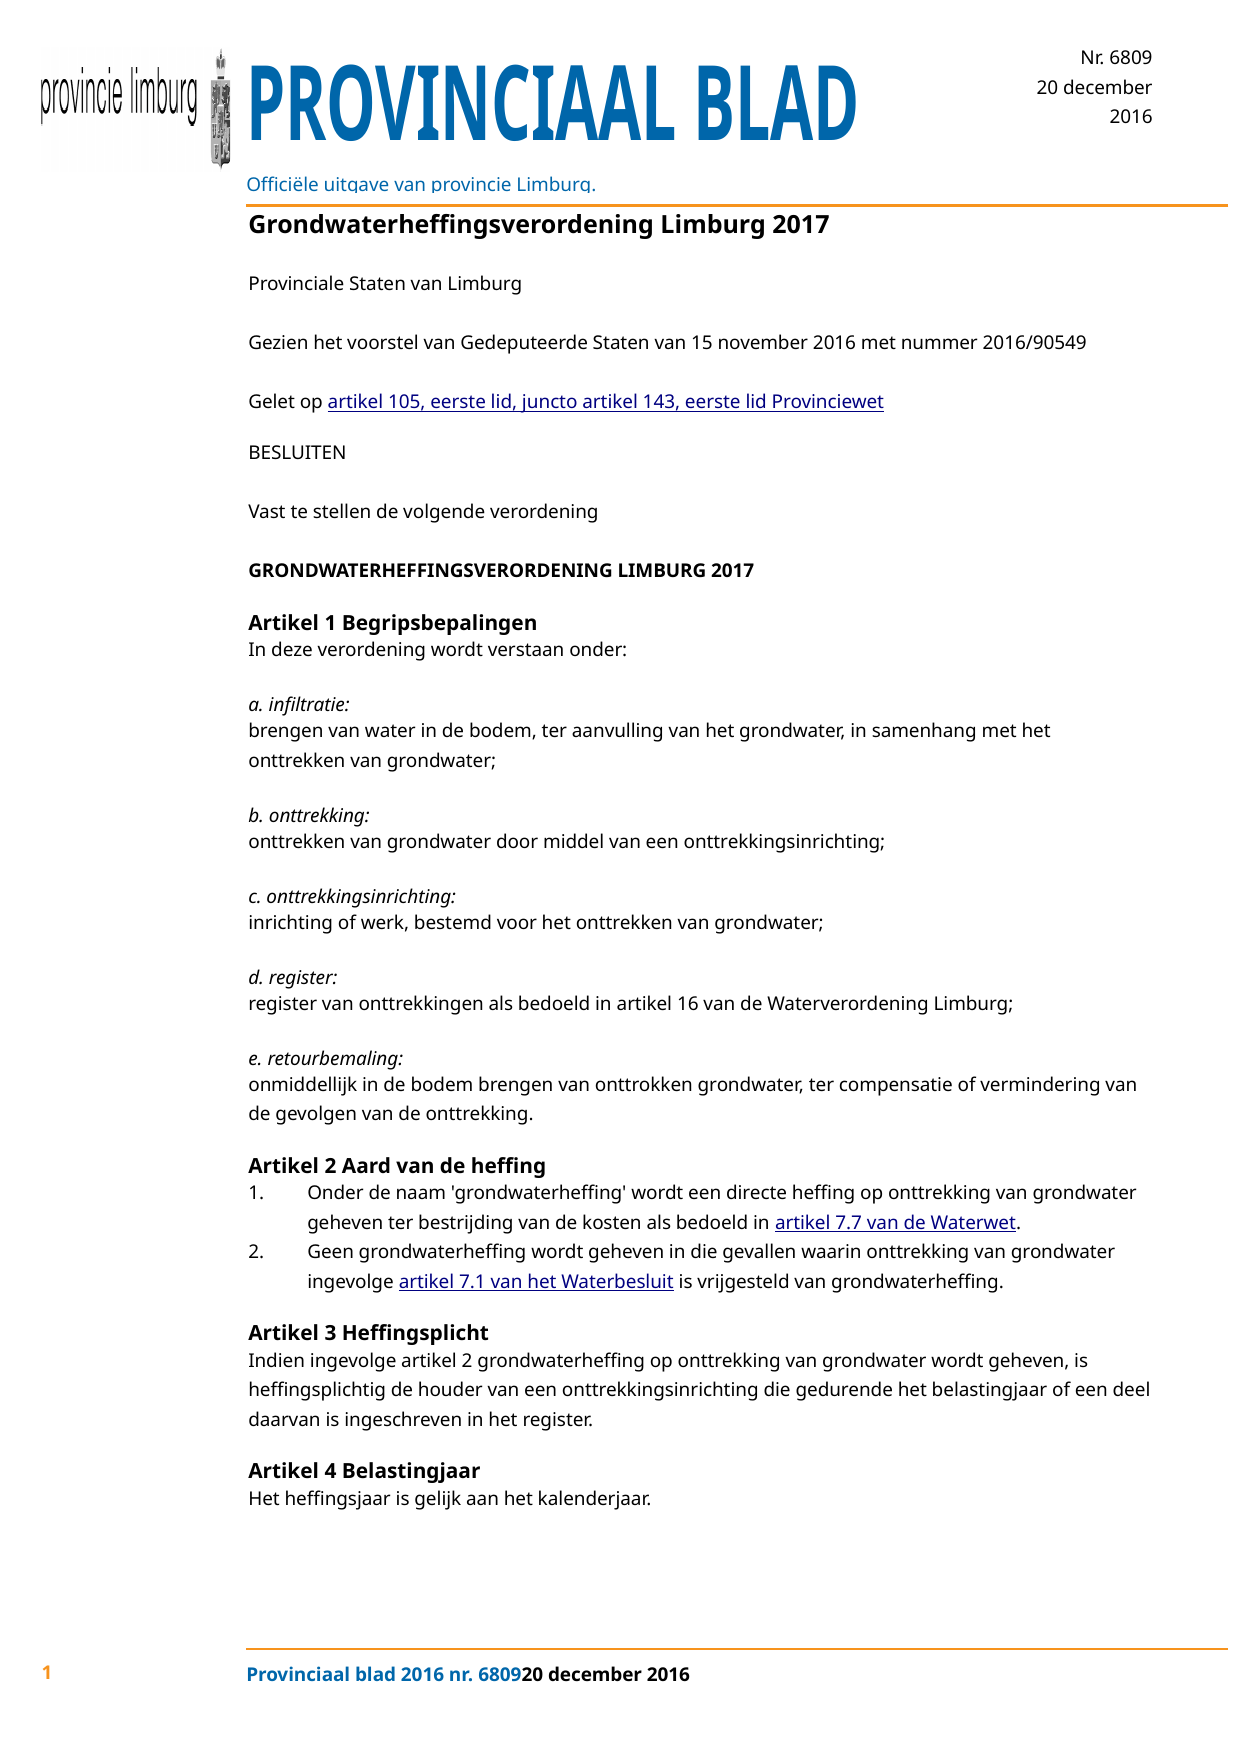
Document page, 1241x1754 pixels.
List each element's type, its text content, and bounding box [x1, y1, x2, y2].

text onttrekken van grondwater door middel van een onttrekkingsinrichting; [248, 828, 1152, 853]
text Vast te stellen de volgende verordening [248, 498, 1152, 524]
text Gelet op artikel 105, eerste lid, juncto artikel 143, eerste lid Provinciewet [248, 389, 1152, 414]
picture [41, 47, 231, 172]
text e. retourbemaling: [248, 1045, 1152, 1071]
text Artikel 1 Begripsbepalingen [248, 608, 1152, 636]
list Onder de naam 'grondwaterheffing' wordt een directe heffing op onttrekking van grondwater geheven ter bestrijding van de kosten als bedoeld in artikel 7.7 van de Waterwet. [248, 1179, 1152, 1235]
text Het heffingsjaar is gelijk aan het kalenderjaar. [248, 1485, 1152, 1511]
text Indien ingevolge artikel 2 grondwaterheffing op onttrekking van grondwater wordt geheven, is heffingsplichtig de houder van een onttrekkingsinrichting die gedurende het belastingjaar of een deel daarvan is ingeschreven in het register. [248, 1347, 1152, 1432]
text Gezien het voorstel van Gedeputeerde Staten van 15 november 2016 met nummer 2016/90549 [248, 329, 1152, 355]
text GRONDWATERHEFFINGSVERORDENING LIMBURG 2017 [248, 557, 1152, 583]
text d. register: [248, 964, 1152, 990]
text Grondwaterheffingsverordening Limburg 2017 [248, 207, 1152, 241]
text c. onttrekkingsinrichting: [248, 883, 1152, 909]
list Geen grondwaterheffing wordt geheven in die gevallen waarin onttrekking van grondwater ingevolge artikel 7.1 van het Waterbesluit is vrijgesteld van grondwaterheffing. [248, 1238, 1152, 1294]
text brengen van water in de bodem, ter aanvulling van het grondwater, in samenhang met het onttrekken van grondwater; [248, 717, 1152, 772]
text In deze verordening wordt verstaan onder: [248, 636, 1152, 662]
text a. infiltratie: [248, 691, 1152, 717]
text register van onttrekkingen als bedoeld in artikel 16 van de Waterverordening Limburg; [248, 990, 1152, 1016]
text b. onttrekking: [248, 802, 1152, 828]
text Artikel 3 Heffingsplicht [248, 1318, 1152, 1347]
text Artikel 4 Belastingjaar [248, 1457, 1152, 1485]
text onmiddellijk in de bodem brengen van onttrokken grondwater, ter compensatie of vermindering van de gevolgen van de onttrekking. [248, 1071, 1152, 1126]
text BESLUITEN [248, 439, 1152, 465]
text Provinciale Staten van Limburg [248, 270, 1152, 296]
text inrichting of werk, bestemd voor het onttrekken van grondwater; [248, 909, 1152, 934]
text Artikel 2 Aard van de heffing [248, 1151, 1152, 1179]
